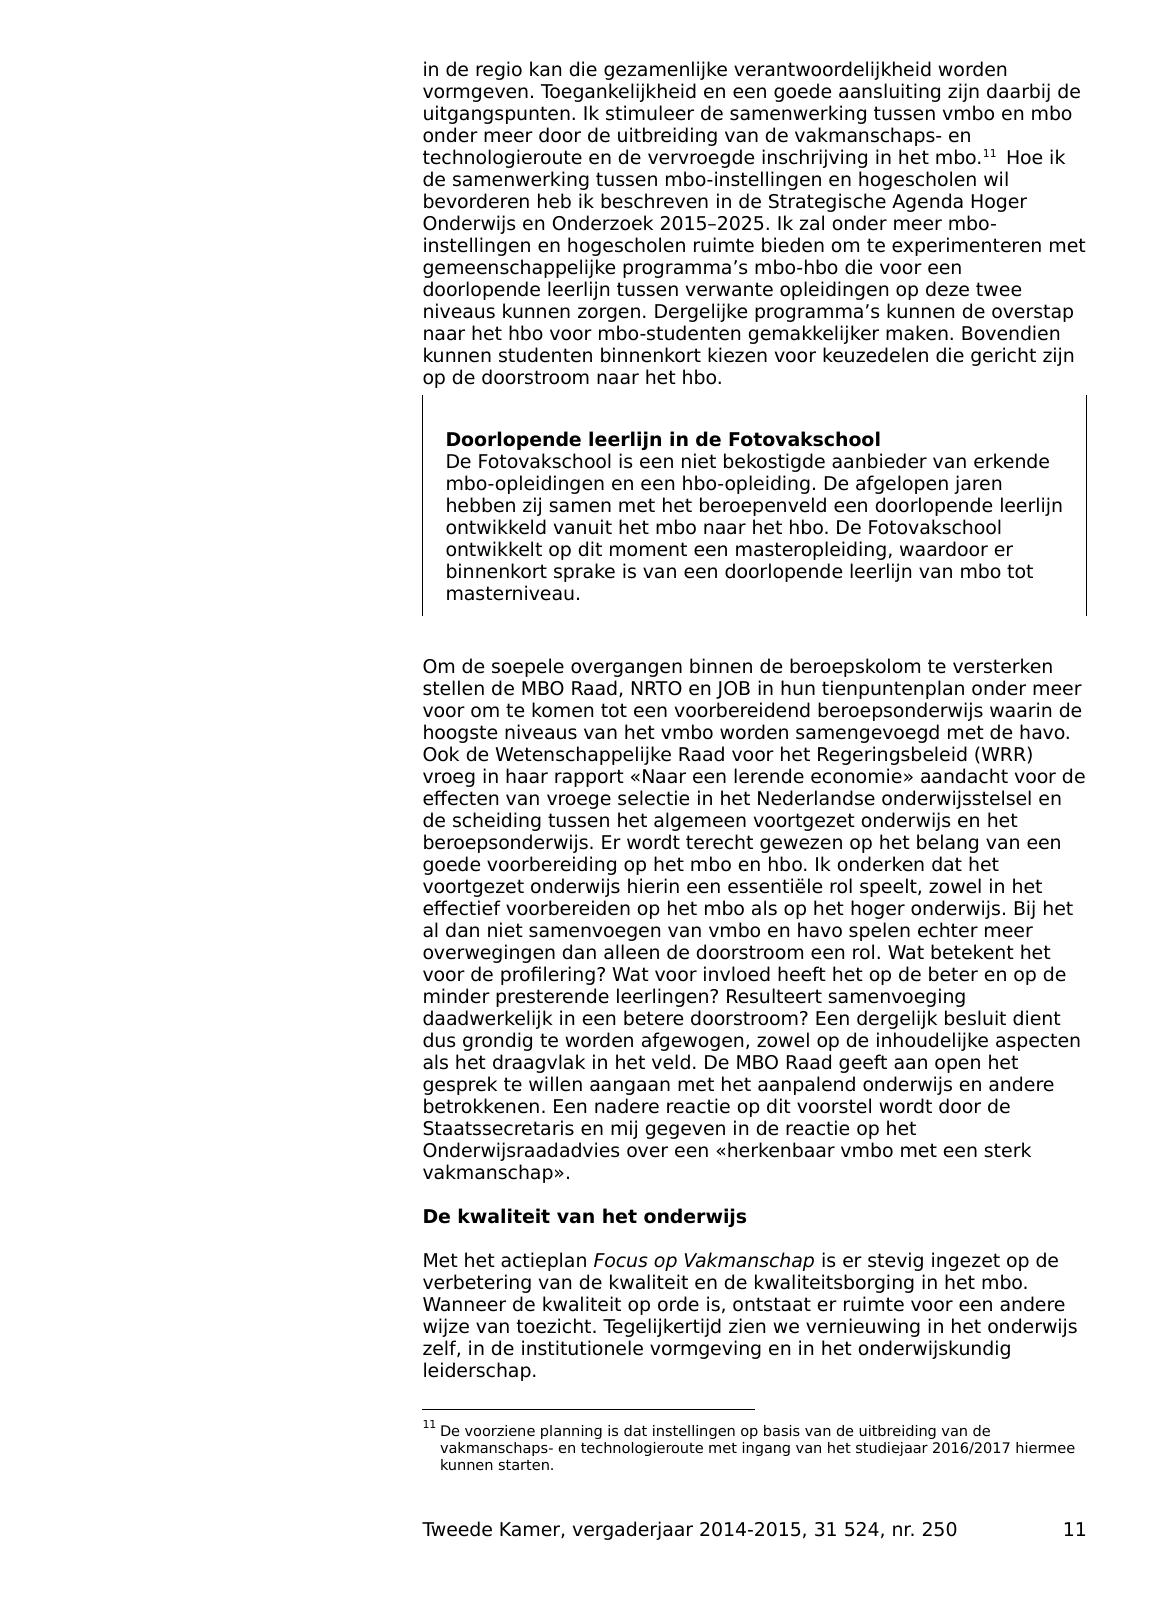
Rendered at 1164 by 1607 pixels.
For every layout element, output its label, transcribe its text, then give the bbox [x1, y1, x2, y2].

text De voorziene planning is dat instellingen op basis van de uitbreiding van de vakmanschaps- en technologieroute met ingang van het studiejaar 2016/2017 hiermee kunnen starten. [422, 1418, 1087, 1474]
text Met het actieplan Focus op Vakmanschap is er stevig ingezet op de verbetering van de kwaliteit en de kwaliteitsborging in het mbo. Wanneer de kwaliteit op orde is, ontstaat er ruimte voor een andere wijze van toezicht. Tegelijkertijd zien we vernieuwing in het onderwijs zelf, in de institutionele vormgeving en in het onderwijskundig leiderschap. [422, 1250, 1087, 1382]
text Om de soepele overgangen binnen de beroepskolom te versterken stellen de MBO Raad, NRTO en JOB in hun tienpuntenplan onder meer voor om te komen tot een voorbereidend beroepsonderwijs waarin de hoogste niveaus van het vmbo worden samengevoegd met de havo. Ook de Wetenschappelijke Raad voor het Regeringsbeleid (WRR) vroeg in haar rapport «Naar een lerende economie» aandacht voor de effecten van vroege selectie in het Nederlandse onderwijsstelsel en de scheiding tussen het algemeen voortgezet onderwijs en het beroepsonderwijs. Er wordt terecht gewezen op het belang van een goede voorbereiding op het mbo en hbo. Ik onderken dat het voortgezet onderwijs hierin een essentiële rol speelt, zowel in het effectief voorbereiden op het mbo als op het hoger onderwijs. Bij het al dan niet samenvoegen van vmbo en havo spelen echter meer overwegingen dan alleen de doorstroom een rol. Wat betekent het voor de profilering? Wat voor invloed heeft het op de beter en op de minder presterende leerlingen? Resulteert samenvoeging daadwerkelijk in een betere doorstroom? Een dergelijk besluit dient dus grondig te worden afgewogen, zowel op de inhoudelijke aspecten als het draagvlak in het veld. De MBO Raad geeft aan open het gesprek te willen aangaan met het aanpalend onderwijs en andere betrokkenen. Een nadere reactie op dit voorstel wordt door de Staatssecretaris en mij gegeven in de reactie op het Onderwijsraadadvies over een «herkenbaar vmbo met een sterk vakmanschap». [422, 656, 1087, 1184]
text in de regio kan die gezamenlijke verantwoordelijkheid worden vormgeven. Toegankelijkheid en een goede aansluiting zijn daarbij de uitgangspunten. Ik stimuleer de samenwerking tussen vmbo en mbo onder meer door de uitbreiding van de vakmanschaps- en technologieroute en de vervroegde inschrijving in het mbo. Hoe ik de samenwerking tussen mbo-instellingen en hogescholen wil bevorderen heb ik beschreven in de Strategische Agenda Hoger Onderwijs en Onderzoek 2015–2025. Ik zal onder meer mbo-instellingen en hogescholen ruimte bieden om te experimenteren met gemeenschappelijke programma’s mbo-hbo die voor een doorlopende leerlijn tussen verwante opleidingen op deze twee niveaus kunnen zorgen. Dergelijke programma’s kunnen de overstap naar het hbo voor mbo-studenten gemakkelijker maken. Bovendien kunnen studenten binnenkort kiezen voor keuzedelen die gericht zijn op de doorstroom naar het hbo. [422, 59, 1087, 389]
table_header Doorlopende leerlijn in de Fotovakschool De Fotovakschool is een niet bekostigde aanbieder van erkende mbo-opleidingen en een hbo-opleiding. De afgelopen jaren hebben zij samen met het beroepenveld een doorlopende leerlijn ontwikkeld vanuit het mbo naar het hbo. De Fotovakschool ontwikkelt op dit moment een masteropleiding, waardoor er binnenkort sprake is van een doorlopende leerlijn van mbo tot masterniveau. [423, 395, 1086, 616]
subtitle De kwaliteit van het onderwijs [422, 1206, 1087, 1228]
